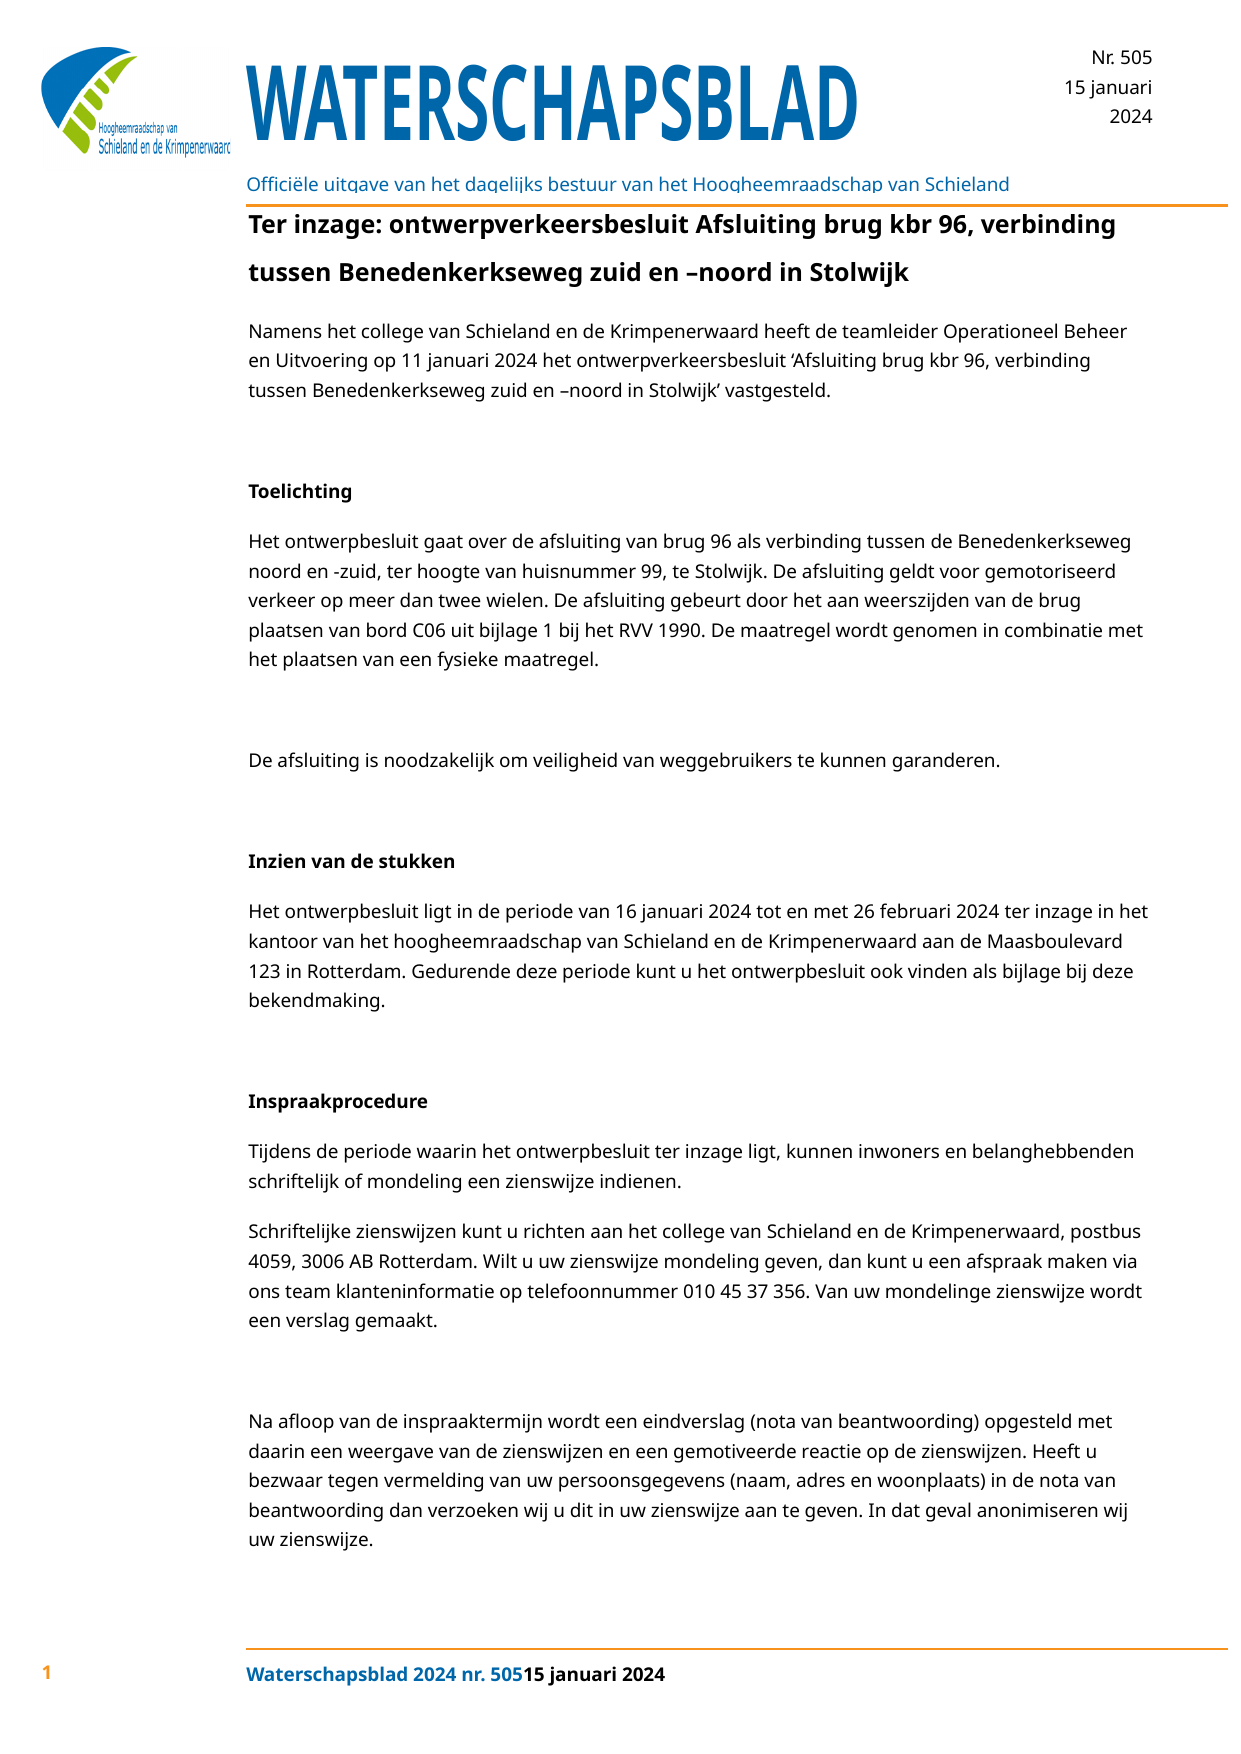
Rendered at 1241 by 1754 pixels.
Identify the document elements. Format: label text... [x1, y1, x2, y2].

text Het ontwerpbesluit ligt in de periode van 16 januari 2024 tot en met 26 februari 2024 ter inzage in het kantoor van het hoogheemraadschap van Schieland en de Krimpenerwaard aan de Maasboulevard 123 in Rotterdam. Gedurende deze periode kunt u het ontwerpbesluit ook vinden als bijlage bij deze bekendmaking. [248, 899, 1152, 1013]
text Tijdens de periode waarin het ontwerpbesluit ter inzage ligt, kunnen inwoners en belanghebbenden schriftelijk of mondeling een zienswijze indienen. [248, 1139, 1152, 1194]
text Schriftelijke zienswijzen kunt u richten aan het college van Schieland en de Krimpenerwaard, postbus 4059, 3006 AB Rotterdam. Wilt u uw zienswijze mondeling geven, dan kunt u een afspraak maken via ons team klanteninformatie op telefoonnummer 010 45 37 356. Van uw mondelinge zienswijze wordt een verslag gemaakt. [248, 1219, 1152, 1333]
text Inspraakprocedure [248, 1088, 1152, 1114]
text Na afloop van de inspraaktermijn wordt een eindverslag (nota van beantwoording) opgesteld met daarin een weergave van de zienswijzen en een gemotiveerde reactie op de zienswijzen. Heeft u bezwaar tegen vermelding van uw persoonsgegevens (naam, adres en woonplaats) in de nota van beantwoording dan verzoeken wij u dit in uw zienswijze aan te geven. In dat geval anonimiseren wij uw zienswijze. [248, 1408, 1152, 1552]
text Ter inzage: ontwerpverkeersbesluit Afsluiting brug kbr 96, verbinding tussen Benedenkerkseweg zuid en –noord in Stolwijk [248, 207, 1152, 288]
text De afsluiting is noodzakelijk om veiligheid van weggebruikers te kunnen garanderen. [248, 747, 1152, 773]
text Inzien van de stukken [248, 848, 1152, 874]
text Namens het college van Schieland en de Krimpenerwaard heeft de teamleider Operationeel Beheer en Uitvoering op 11 januari 2024 het ontwerpverkeersbesluit ‘Afsluiting brug kbr 96, verbinding tussen Benedenkerkseweg zuid en –noord in Stolwijk’ vastgesteld. [248, 318, 1152, 403]
text Het ontwerpbesluit gaat over de afsluiting van brug 96 als verbinding tussen de Benedenkerkseweg noord en -zuid, ter hoogte van huisnummer 99, te Stolwijk. De afsluiting geldt voor gemotoriseerd verkeer op meer dan twee wielen. De afsluiting gebeurt door het aan weerszijden van de brug plaatsen van bord C06 uit bijlage 1 bij het RVV 1990. De maatregel wordt genomen in combinatie met het plaatsen van een fysieke maatregel. [248, 528, 1152, 672]
text Toelichting [248, 478, 1152, 504]
picture [41, 47, 231, 172]
